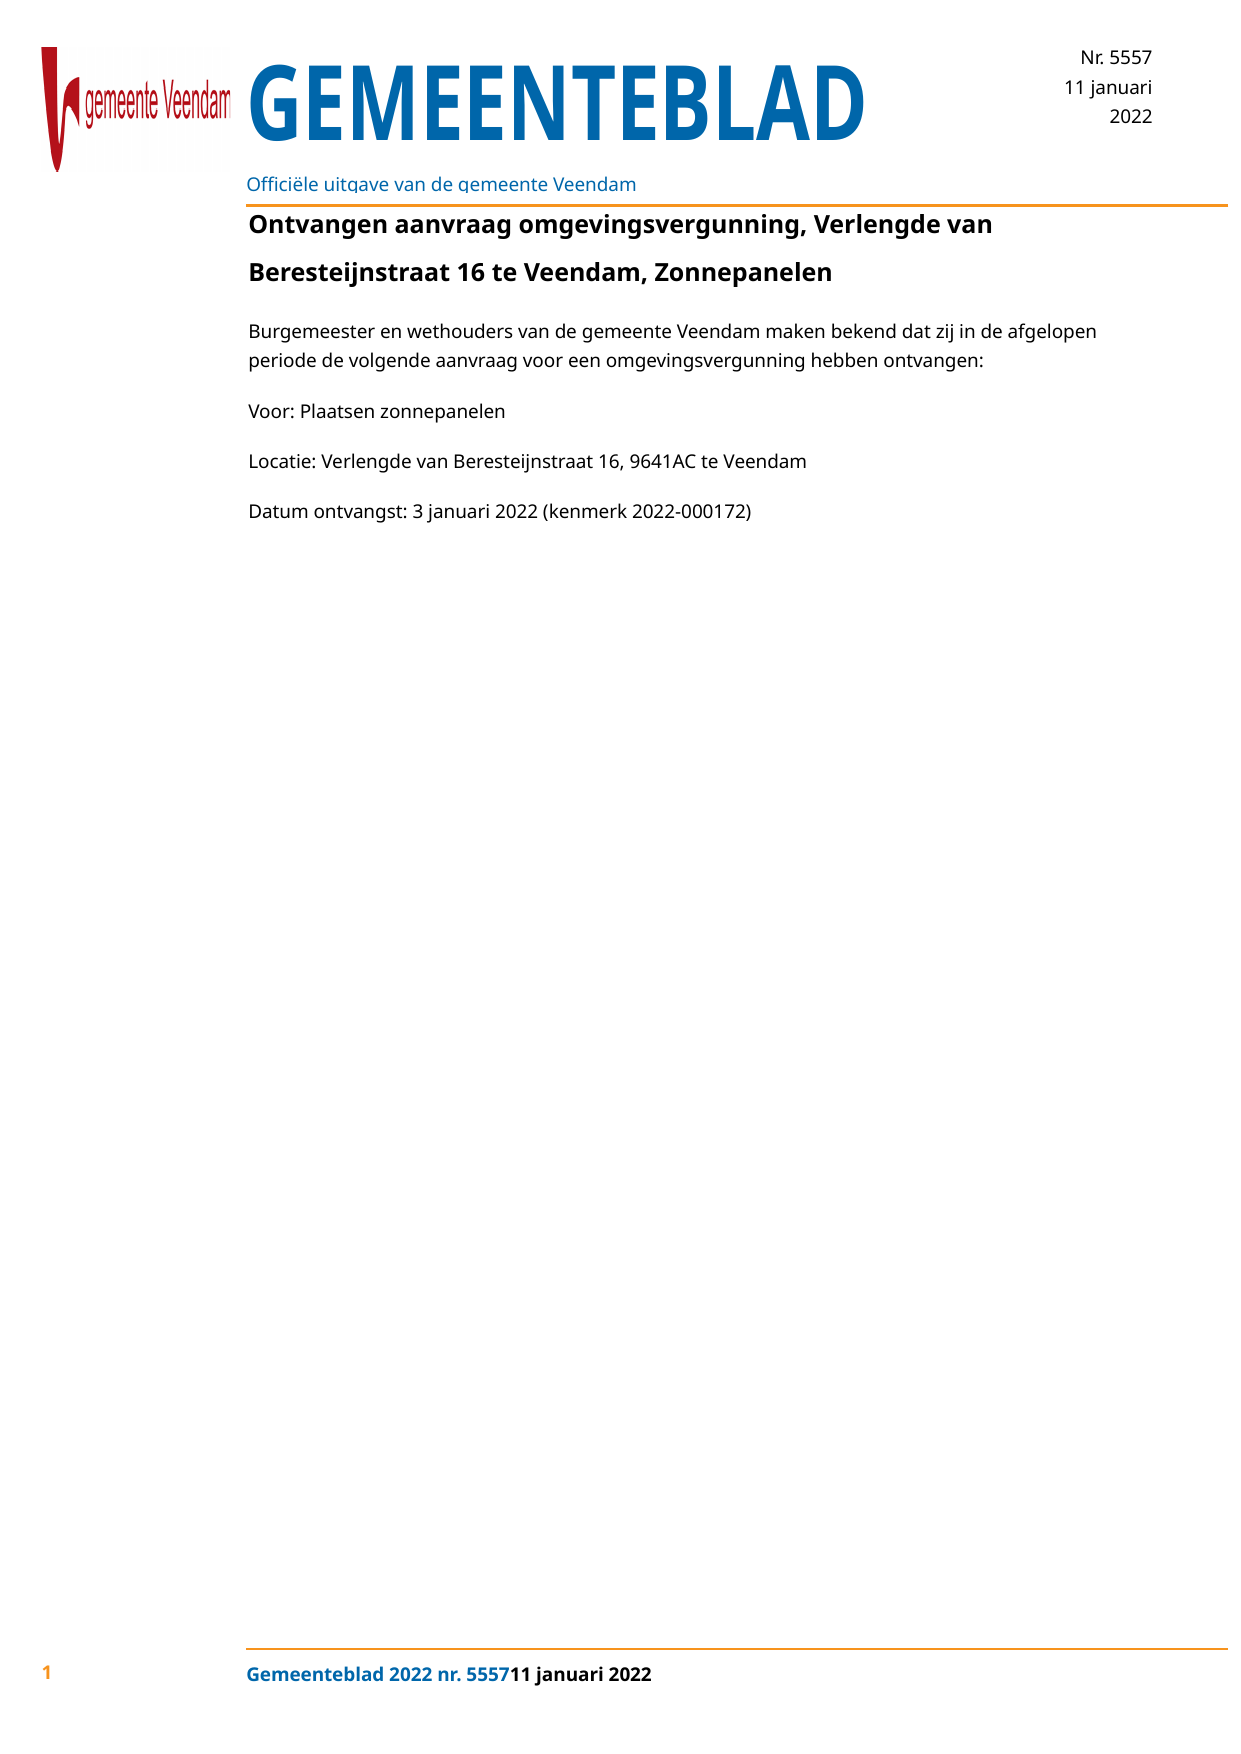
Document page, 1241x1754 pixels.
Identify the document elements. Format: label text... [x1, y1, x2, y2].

text Datum ontvangst: 3 januari 2022 (kenmerk 2022-000172) [248, 499, 1152, 524]
text Locatie: Verlengde van Beresteijnstraat 16, 9641AC te Veendam [248, 448, 1152, 474]
text Burgemeester en wethouders van de gemeente Veendam maken bekend dat zij in de afgelopen periode de volgende aanvraag voor een omgevingsvergunning hebben ontvangen: [248, 318, 1152, 373]
picture [41, 47, 231, 172]
text Ontvangen aanvraag omgevingsvergunning, Verlengde van Beresteijnstraat 16 te Veendam, Zonnepanelen [248, 207, 1152, 288]
text Voor: Plaatsen zonnepanelen [248, 398, 1152, 424]
